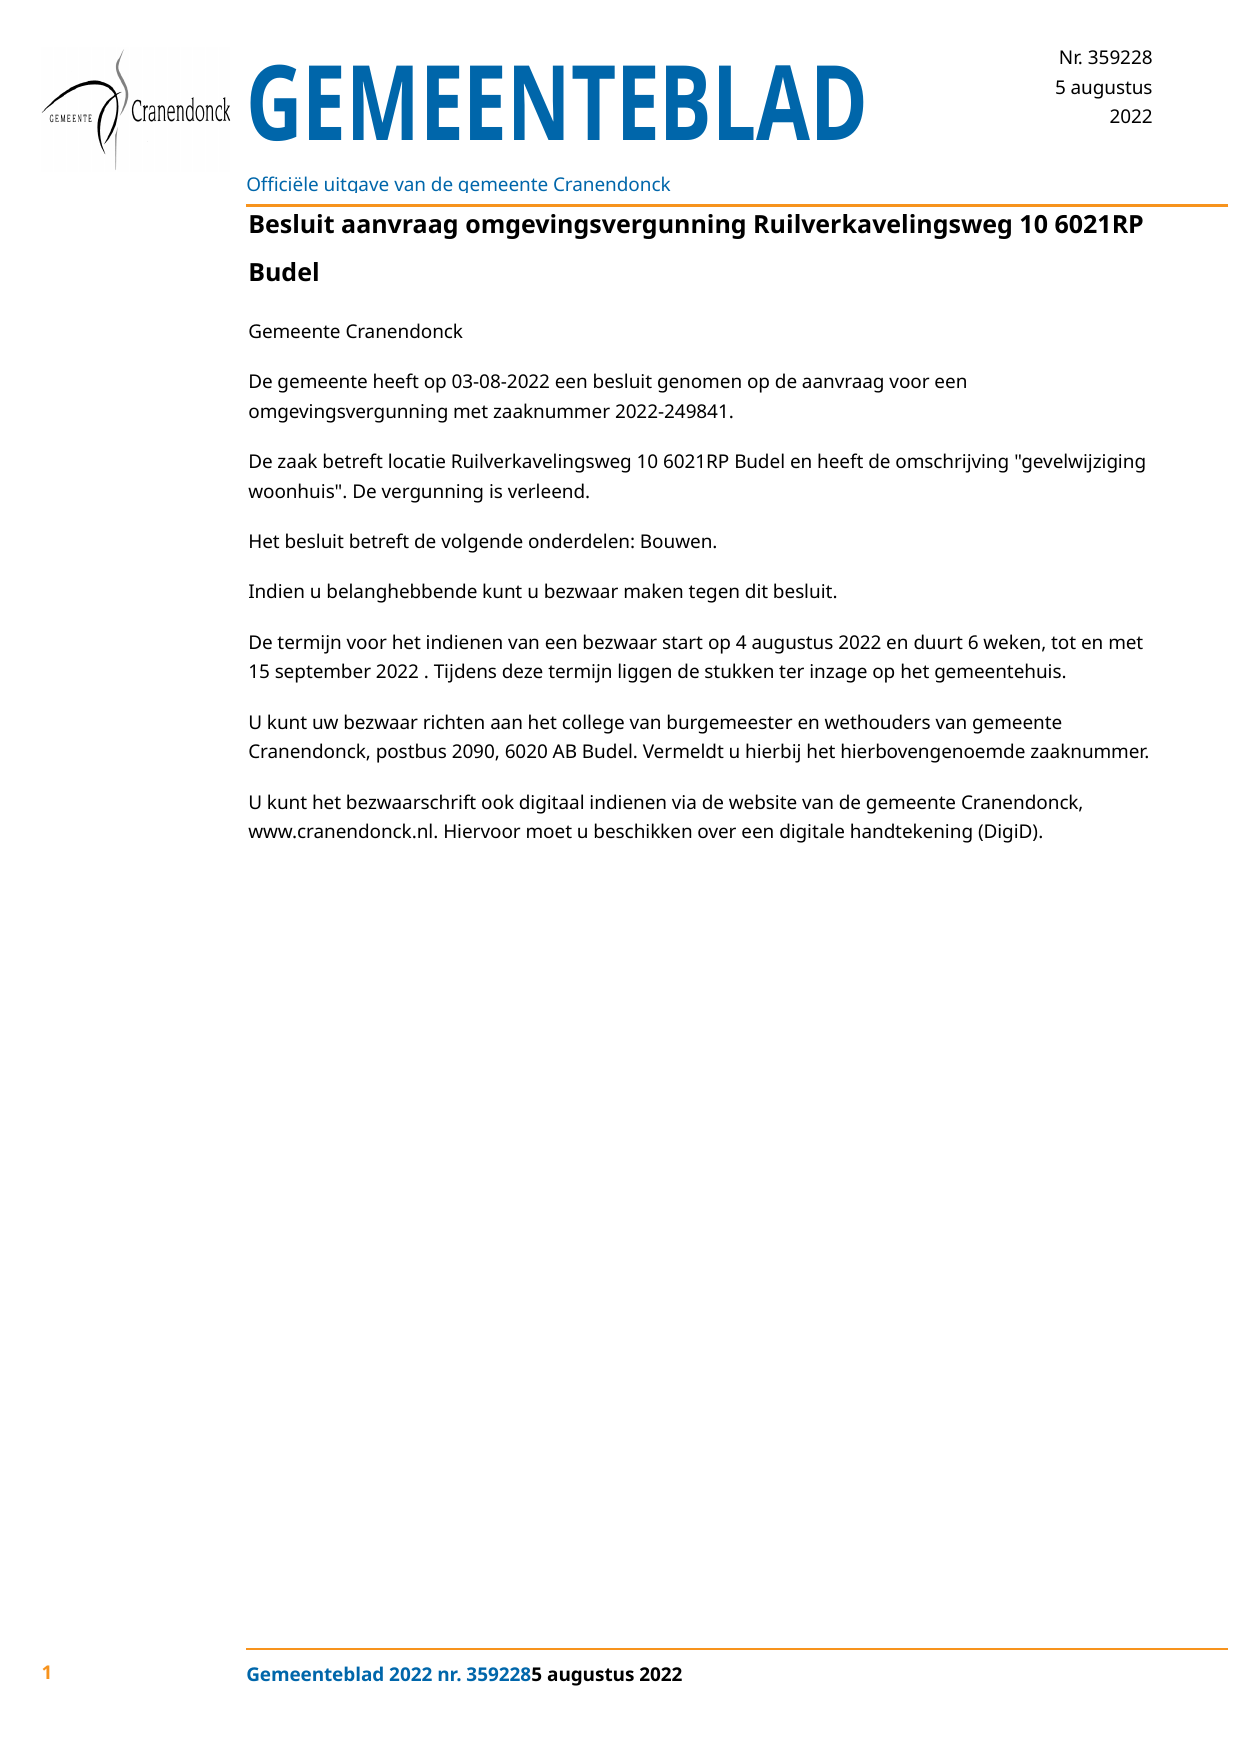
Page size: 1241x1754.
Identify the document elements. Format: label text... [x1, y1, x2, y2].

picture [41, 47, 231, 172]
text Gemeente Cranendonck [248, 318, 1152, 344]
text Het besluit betreft de volgende onderdelen: Bouwen. [248, 528, 1152, 554]
text Indien u belanghebbende kunt u bezwaar maken tegen dit besluit. [248, 579, 1152, 604]
text De gemeente heeft op 03-08-2022 een besluit genomen op de aanvraag voor een omgevingsvergunning met zaaknummer 2022-249841. [248, 368, 1152, 424]
text Besluit aanvraag omgevingsvergunning Ruilverkavelingsweg 10 6021RP Budel [248, 207, 1152, 288]
text De termijn voor het indienen van een bezwaar start op 4 augustus 2022 en duurt 6 weken, tot en met 15 september 2022 . Tijdens deze termijn liggen de stukken ter inzage op het gemeentehuis. [248, 629, 1152, 684]
text U kunt uw bezwaar richten aan het college van burgemeester en wethouders van gemeente Cranendonck, postbus 2090, 6020 AB Budel. Vermeldt u hierbij het hierbovengenoemde zaaknummer. [248, 709, 1152, 764]
text U kunt het bezwaarschrift ook digitaal indienen via de website van de gemeente Cranendonck, www.cranendonck.nl. Hiervoor moet u beschikken over een digitale handtekening (DigiD). [248, 789, 1152, 844]
text De zaak betreft locatie Ruilverkavelingsweg 10 6021RP Budel en heeft de omschrijving "gevelwijziging woonhuis". De vergunning is verleend. [248, 448, 1152, 504]
